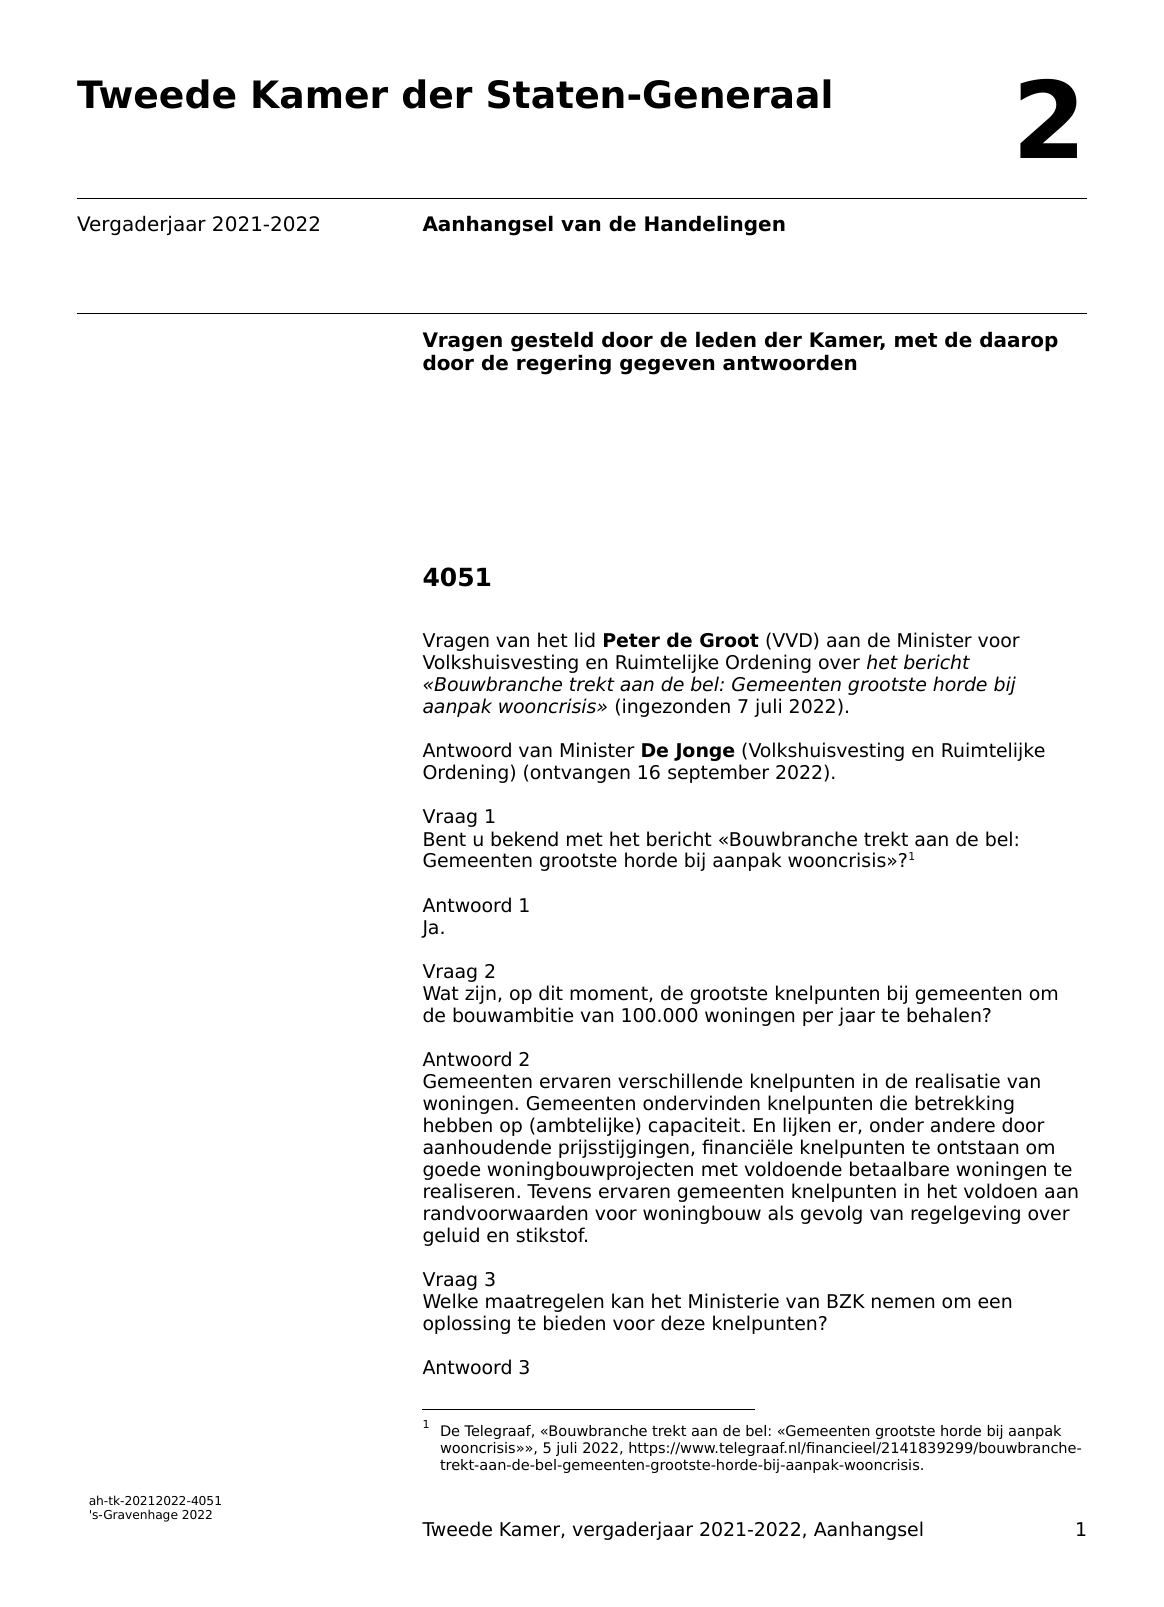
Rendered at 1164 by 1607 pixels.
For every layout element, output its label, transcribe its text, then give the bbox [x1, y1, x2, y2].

text Vraag 2 [422, 961, 1087, 983]
text Antwoord 1 [422, 894, 1087, 917]
text Vraag 1 [422, 806, 1087, 828]
table_cell Vragen gesteld door de leden der Kamer, met de daarop door de regering gegeven antwoorden [422, 314, 1087, 375]
table_header 2 [886, 59, 1087, 198]
text Antwoord 2 [422, 1049, 1087, 1071]
text Welke maatregelen kan het Ministerie van BZK nemen om een oplossing te bieden voor deze knelpunten? [422, 1291, 1087, 1335]
table_cell Aanhangsel van de Handelingen [422, 199, 1087, 313]
text Bent u bekend met het bericht «Bouwbranche trekt aan de bel: Gemeenten grootste horde bij aanpak wooncrisis»? [422, 828, 1087, 872]
text De Telegraaf, «Bouwbranche trekt aan de bel: «Gemeenten grootste horde bij aanpak wooncrisis»», 5 juli 2022, https://www.telegraaf.nl/financieel/2141839299/bouwbranche-trekt-aan-de-bel-gemeenten-grootste-horde-bij-aanpak-wooncrisis. [422, 1418, 1087, 1474]
text Antwoord van Minister De Jonge (Volkshuisvesting en Ruimtelijke Ordening) (ontvangen 16 september 2022). [422, 740, 1087, 784]
text Antwoord 3 [422, 1357, 1087, 1379]
text Ja. [422, 917, 1087, 938]
text 's-Gravenhage 2022 [88, 1508, 323, 1522]
table_cell [77, 314, 422, 375]
text 4051 [422, 563, 1087, 592]
text Vraag 3 [422, 1269, 1087, 1291]
text ah-tk-20212022-4051 [88, 1494, 323, 1508]
text Gemeenten ervaren verschillende knelpunten in de realisatie van woningen. Gemeenten ondervinden knelpunten die betrekking hebben op (ambtelijke) capaciteit. En lijken er, onder andere door aanhoudende prijsstijgingen, financiële knelpunten te ontstaan om goede woningbouwprojecten met voldoende betaalbare woningen te realiseren. Tevens ervaren gemeenten knelpunten in het voldoen aan randvoorwaarden voor woningbouw als gevolg van regelgeving over geluid en stikstof. [422, 1071, 1087, 1247]
text Wat zijn, op dit moment, de grootste knelpunten bij gemeenten om de bouwambitie van 100.000 woningen per jaar te behalen? [422, 983, 1087, 1027]
text Vragen van het lid Peter de Groot (VVD) aan de Minister voor Volkshuisvesting en Ruimtelijke Ordening over het bericht «Bouwbranche trekt aan de bel: Gemeenten grootste horde bij aanpak wooncrisis» (ingezonden 7 juli 2022). [422, 630, 1087, 718]
table_cell Vergaderjaar 2021-2022 [77, 199, 422, 313]
table_header Tweede Kamer der Staten-Generaal [77, 59, 886, 198]
